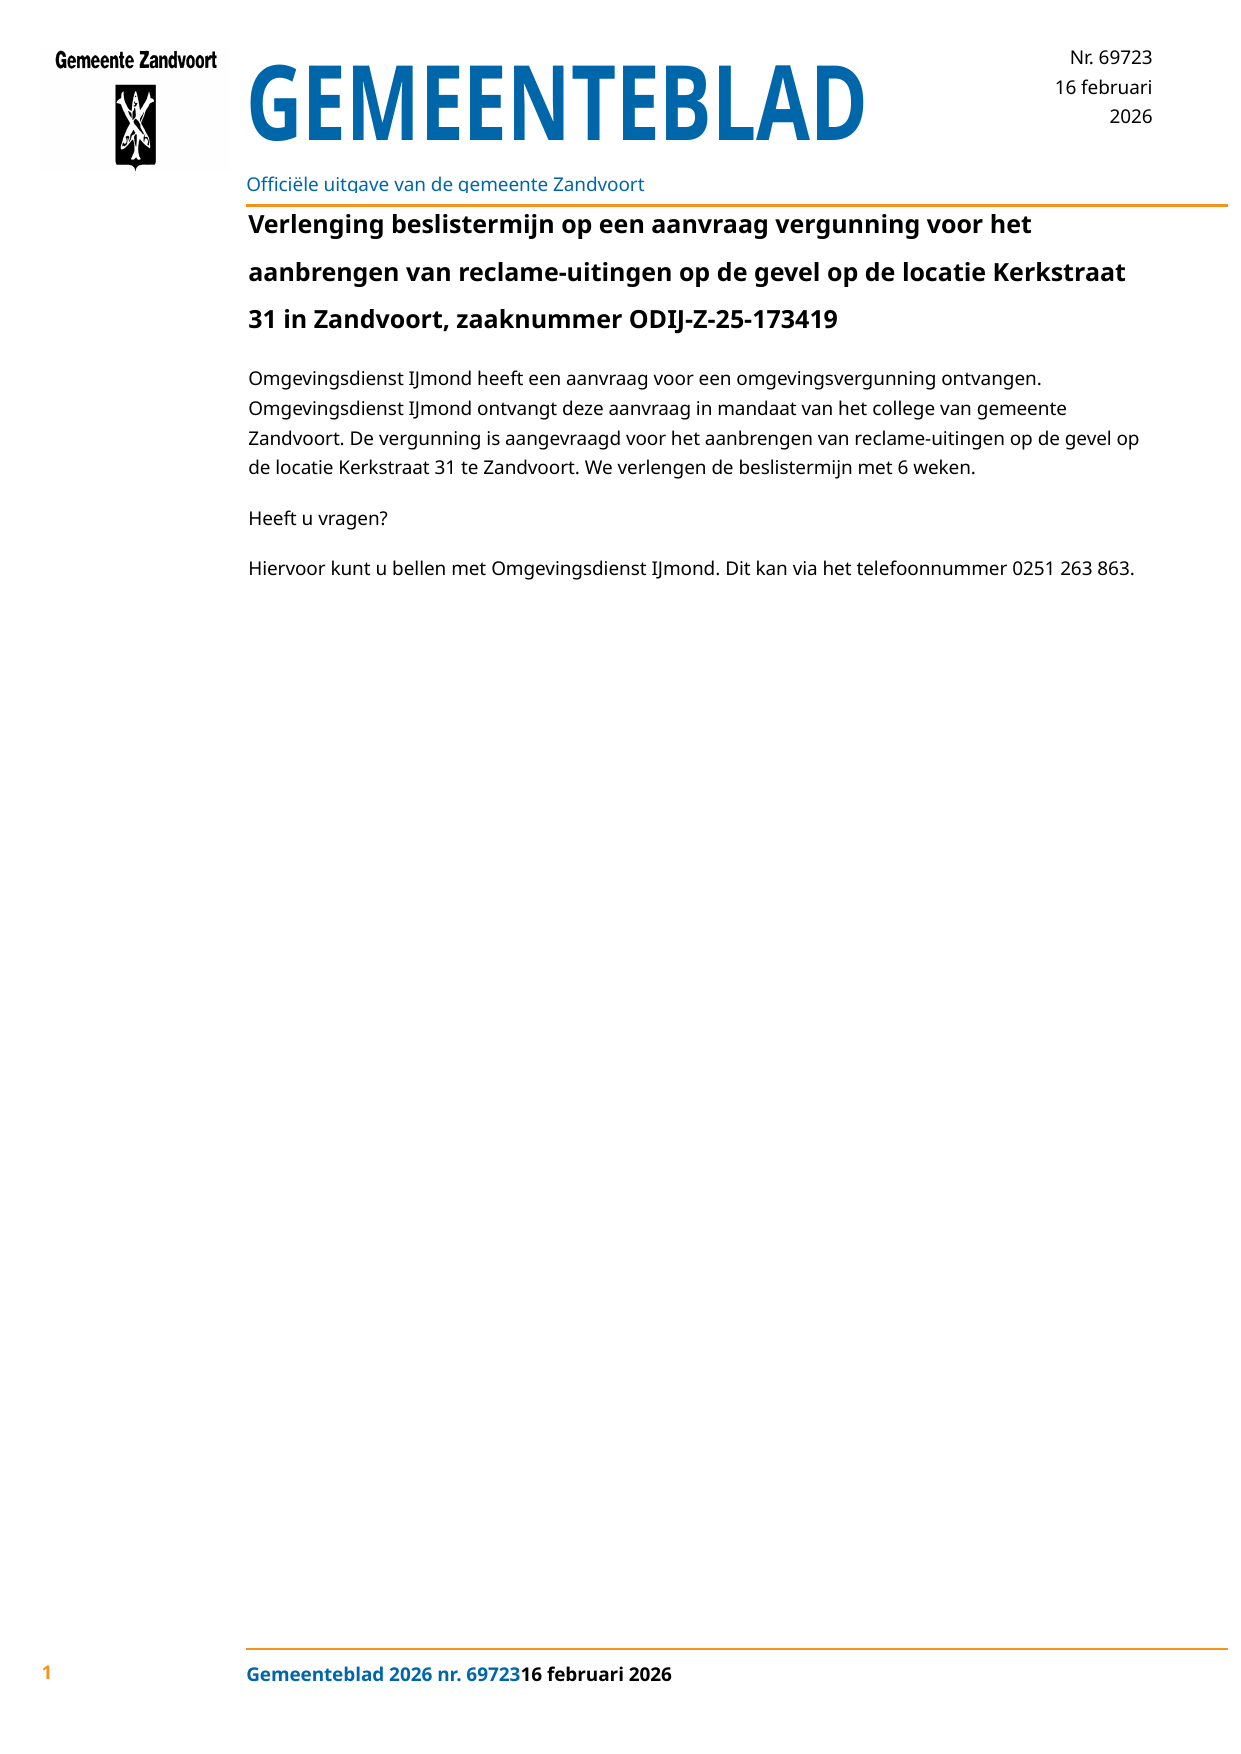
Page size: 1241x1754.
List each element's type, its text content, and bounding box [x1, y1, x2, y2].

text Heeft u vragen? [248, 505, 1152, 530]
text Omgevingsdienst IJmond heeft een aanvraag voor een omgevingsvergunning ontvangen. Omgevingsdienst IJmond ontvangt deze aanvraag in mandaat van het college van gemeente Zandvoort. De vergunning is aangevraagd voor het aanbrengen van reclame-uitingen op de gevel op de locatie Kerkstraat 31 te Zandvoort. We verlengen de beslistermijn met 6 weken. [248, 366, 1152, 480]
text Verlenging beslistermijn op een aanvraag vergunning voor het aanbrengen van reclame-uitingen op de gevel op de locatie Kerkstraat 31 in Zandvoort, zaaknummer ODIJ-Z-25-173419 [248, 207, 1152, 336]
picture [41, 47, 231, 172]
text Hiervoor kunt u bellen met Omgevingsdienst IJmond. Dit kan via het telefoonnummer 0251 263 863. [248, 555, 1152, 581]
